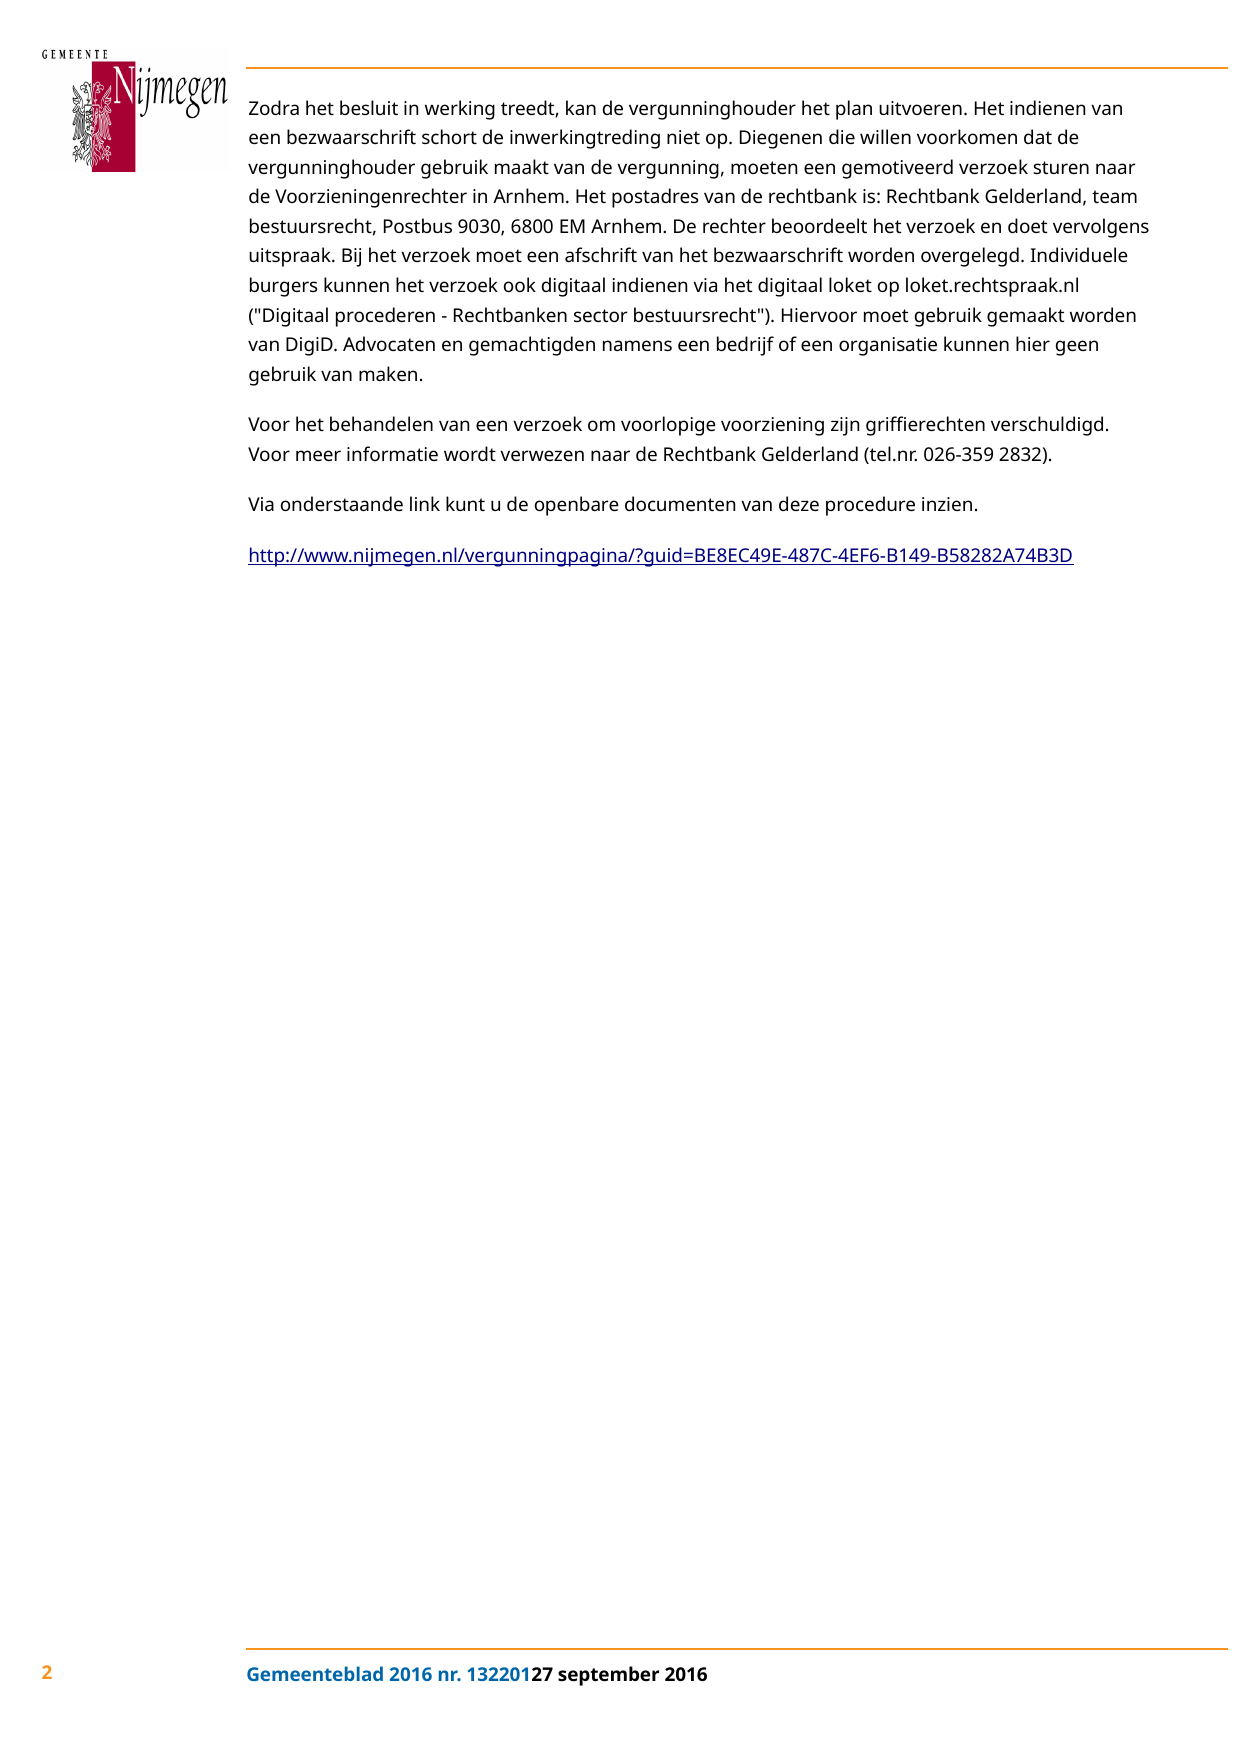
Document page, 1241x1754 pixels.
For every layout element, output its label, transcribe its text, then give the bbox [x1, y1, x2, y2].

text Zodra het besluit in werking treedt, kan de vergunninghouder het plan uitvoeren. Het indienen van een bezwaarschrift schort de inwerkingtreding niet op. Diegenen die willen voorkomen dat de vergunninghouder gebruik maakt van de vergunning, moeten een gemotiveerd verzoek sturen naar de Voorzieningenrechter in Arnhem. Het postadres van de rechtbank is: Rechtbank Gelderland, team bestuursrecht, Postbus 9030, 6800 EM Arnhem. De rechter beoordeelt het verzoek en doet vervolgens uitspraak. Bij het verzoek moet een afschrift van het bezwaarschrift worden overgelegd. Individuele burgers kunnen het verzoek ook digitaal indienen via het digitaal loket op loket.rechtspraak.nl ("Digitaal procederen - Rechtbanken sector bestuursrecht"). Hiervoor moet gebruik gemaakt worden van DigiD. Advocaten en gemachtigden namens een bedrijf of een organisatie kunnen hier geen gebruik van maken. [248, 95, 1152, 387]
text Via onderstaande link kunt u de openbare documenten van deze procedure inzien. [248, 491, 1152, 517]
text http://www.nijmegen.nl/vergunningpagina/?guid=BE8EC49E-487C-4EF6-B149-B58282A74B3D [248, 542, 1152, 568]
picture [41, 47, 231, 172]
text Voor het behandelen van een verzoek om voorlopige voorziening zijn griffierechten verschuldigd. Voor meer informatie wordt verwezen naar de Rechtbank Gelderland (tel.nr. 026-359 2832). [248, 411, 1152, 467]
